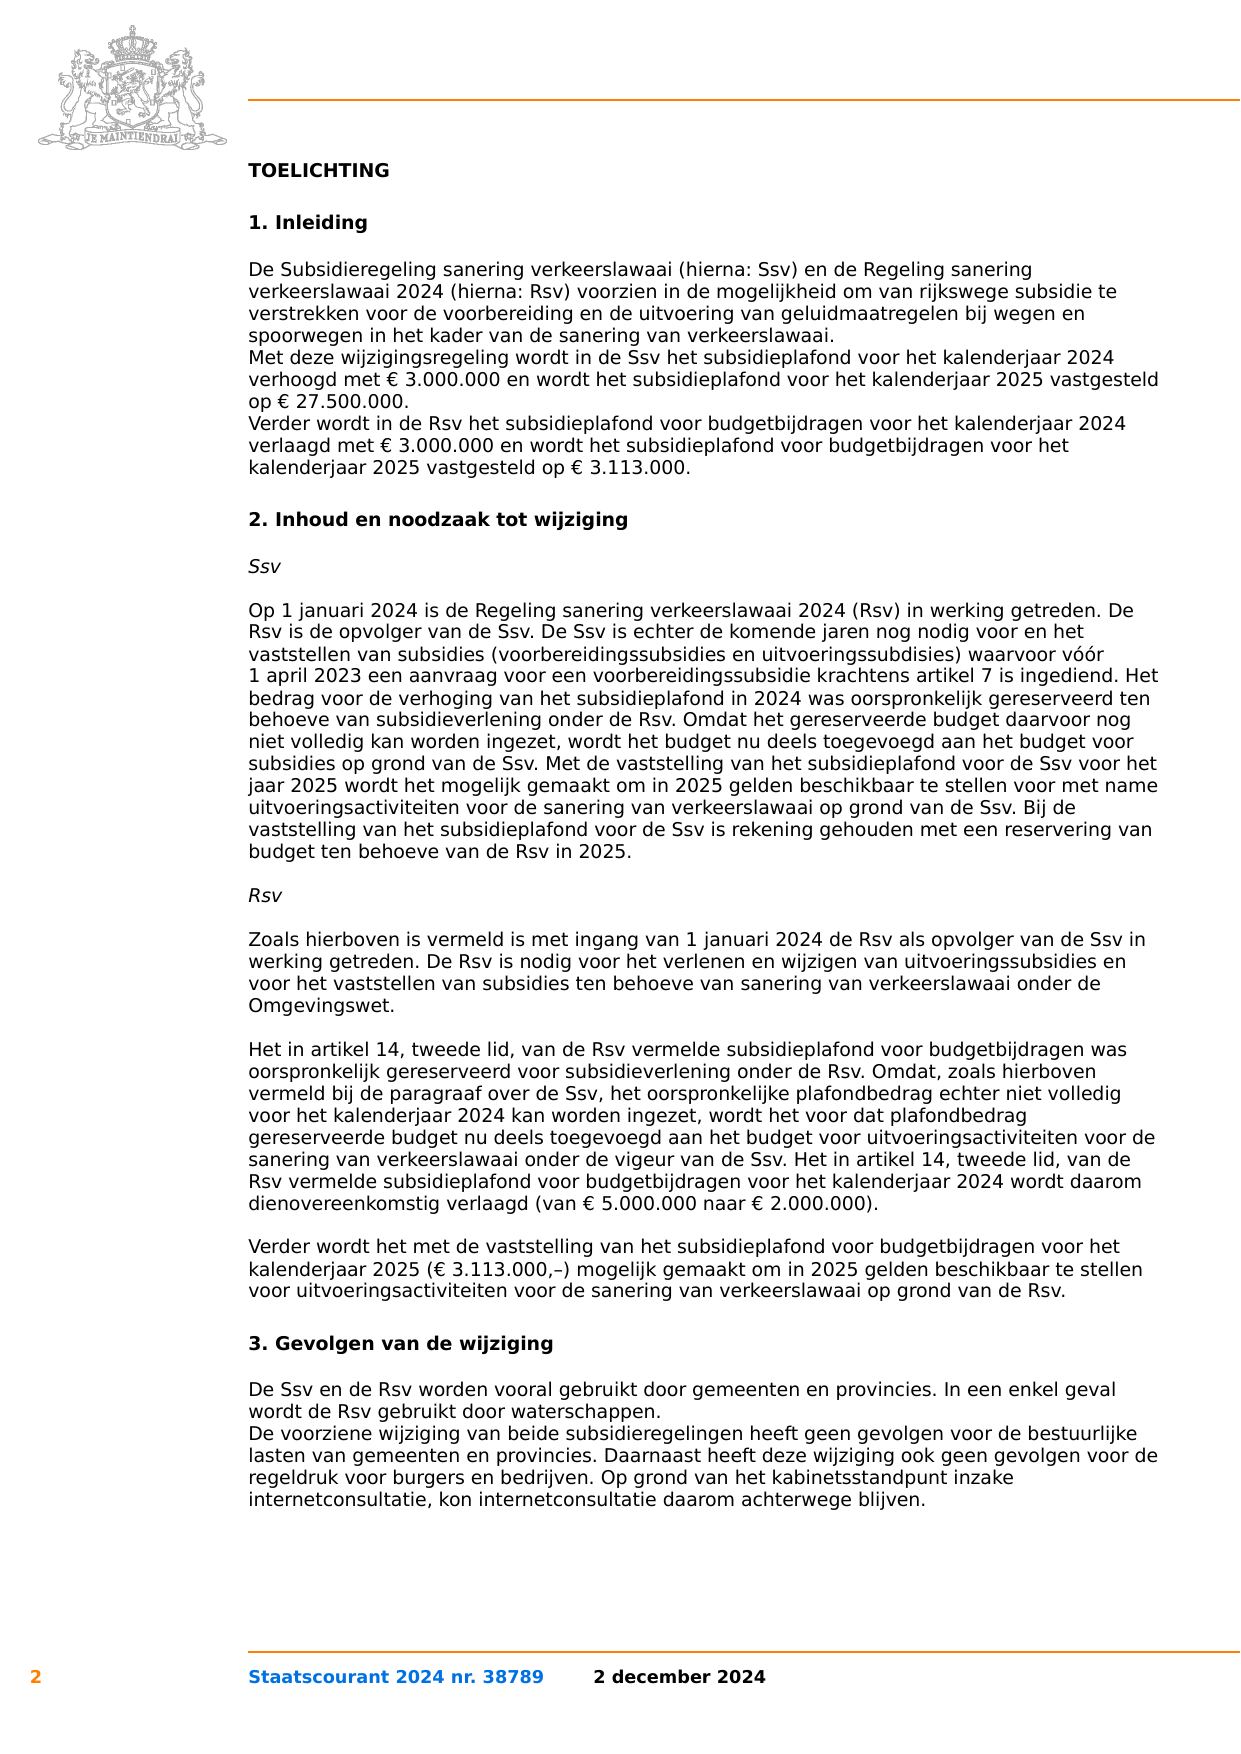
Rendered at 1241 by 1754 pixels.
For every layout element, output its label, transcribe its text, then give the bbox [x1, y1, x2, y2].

subtitle 1. Inleiding [248, 212, 1163, 234]
subtitle Rsv [248, 885, 1163, 907]
subtitle Ssv [248, 556, 1163, 578]
text De voorziene wijziging van beide subsidieregelingen heeft geen gevolgen voor de bestuurlijke lasten van gemeenten en provincies. Daarnaast heeft deze wijziging ook geen gevolgen voor de regeldruk voor burgers en bedrijven. Op grond van het kabinetsstandpunt inzake internetconsultatie, kon internetconsultatie daarom achterwege blijven. [248, 1423, 1163, 1511]
subtitle 3. Gevolgen van de wijziging [248, 1332, 1163, 1354]
text Op 1 januari 2024 is de Regeling sanering verkeerslawaai 2024 (Rsv) in werking getreden. De Rsv is de opvolger van de Ssv. De Ssv is echter de komende jaren nog nodig voor en het vaststellen van subsidies (voorbereidingssubsidies en uitvoeringssubdisies) waarvoor vóór 1 april 2023 een aanvraag voor een voorbereidingssubsidie krachtens artikel 7 is ingediend. Het bedrag voor de verhoging van het subsidieplafond in 2024 was oorspronkelijk gereserveerd ten behoeve van subsidieverlening onder de Rsv. Omdat het gereserveerde budget daarvoor nog niet volledig kan worden ingezet, wordt het budget nu deels toegevoegd aan het budget voor subsidies op grond van de Ssv. Met de vaststelling van het subsidieplafond voor de Ssv voor het jaar 2025 wordt het mogelijk gemaakt om in 2025 gelden beschikbaar te stellen voor met name uitvoeringsactiviteiten voor de sanering van verkeerslawaai op grond van de Ssv. Bij de vaststelling van het subsidieplafond voor de Ssv is rekening gehouden met een reservering van budget ten behoeve van de Rsv in 2025. [248, 599, 1163, 863]
picture [38, 25, 227, 150]
text Zoals hierboven is vermeld is met ingang van 1 januari 2024 de Rsv als opvolger van de Ssv in werking getreden. De Rsv is nodig voor het verlenen en wijzigen van uitvoeringssubsidies en voor het vaststellen van subsidies ten behoeve van sanering van verkeerslawaai onder de Omgevingswet. [248, 929, 1163, 1017]
subtitle 2. Inhoud en noodzaak tot wijziging [248, 509, 1163, 531]
text Het in artikel 14, tweede lid, van de Rsv vermelde subsidieplafond voor budgetbijdragen was oorspronkelijk gereserveerd voor subsidieverlening onder de Rsv. Omdat, zoals hierboven vermeld bij de paragraaf over de Ssv, het oorspronkelijke plafondbedrag echter niet volledig voor het kalenderjaar 2024 kan worden ingezet, wordt het voor dat plafondbedrag gereserveerde budget nu deels toegevoegd aan het budget voor uitvoeringsactiviteiten voor de sanering van verkeerslawaai onder de vigeur van de Ssv. Het in artikel 14, tweede lid, van de Rsv vermelde subsidieplafond voor budgetbijdragen voor het kalenderjaar 2024 wordt daarom dienovereenkomstig verlaagd (van € 5.000.000 naar € 2.000.000). [248, 1039, 1163, 1214]
subtitle TOELICHTING [248, 160, 1163, 182]
text Verder wordt het met de vaststelling van het subsidieplafond voor budgetbijdragen voor het kalenderjaar 2025 (€ 3.113.000,–) mogelijk gemaakt om in 2025 gelden beschikbaar te stellen voor uitvoeringsactiviteiten voor de sanering van verkeerslawaai op grond van de Rsv. [248, 1236, 1163, 1302]
text Met deze wijzigingsregeling wordt in de Ssv het subsidieplafond voor het kalenderjaar 2024 verhoogd met € 3.000.000 en wordt het subsidieplafond voor het kalenderjaar 2025 vastgesteld op € 27.500.000. [248, 347, 1163, 413]
text Verder wordt in de Rsv het subsidieplafond voor budgetbijdragen voor het kalenderjaar 2024 verlaagd met € 3.000.000 en wordt het subsidieplafond voor budgetbijdragen voor het kalenderjaar 2025 vastgesteld op € 3.113.000. [248, 413, 1163, 479]
text De Ssv en de Rsv worden vooral gebruikt door gemeenten en provincies. In een enkel geval wordt de Rsv gebruikt door waterschappen. [248, 1379, 1163, 1423]
text De Subsidieregeling sanering verkeerslawaai (hierna: Ssv) en de Regeling sanering verkeerslawaai 2024 (hierna: Rsv) voorzien in de mogelijkheid om van rijkswege subsidie te verstrekken voor de voorbereiding en de uitvoering van geluidmaatregelen bij wegen en spoorwegen in het kader van de sanering van verkeerslawaai. [248, 259, 1163, 347]
